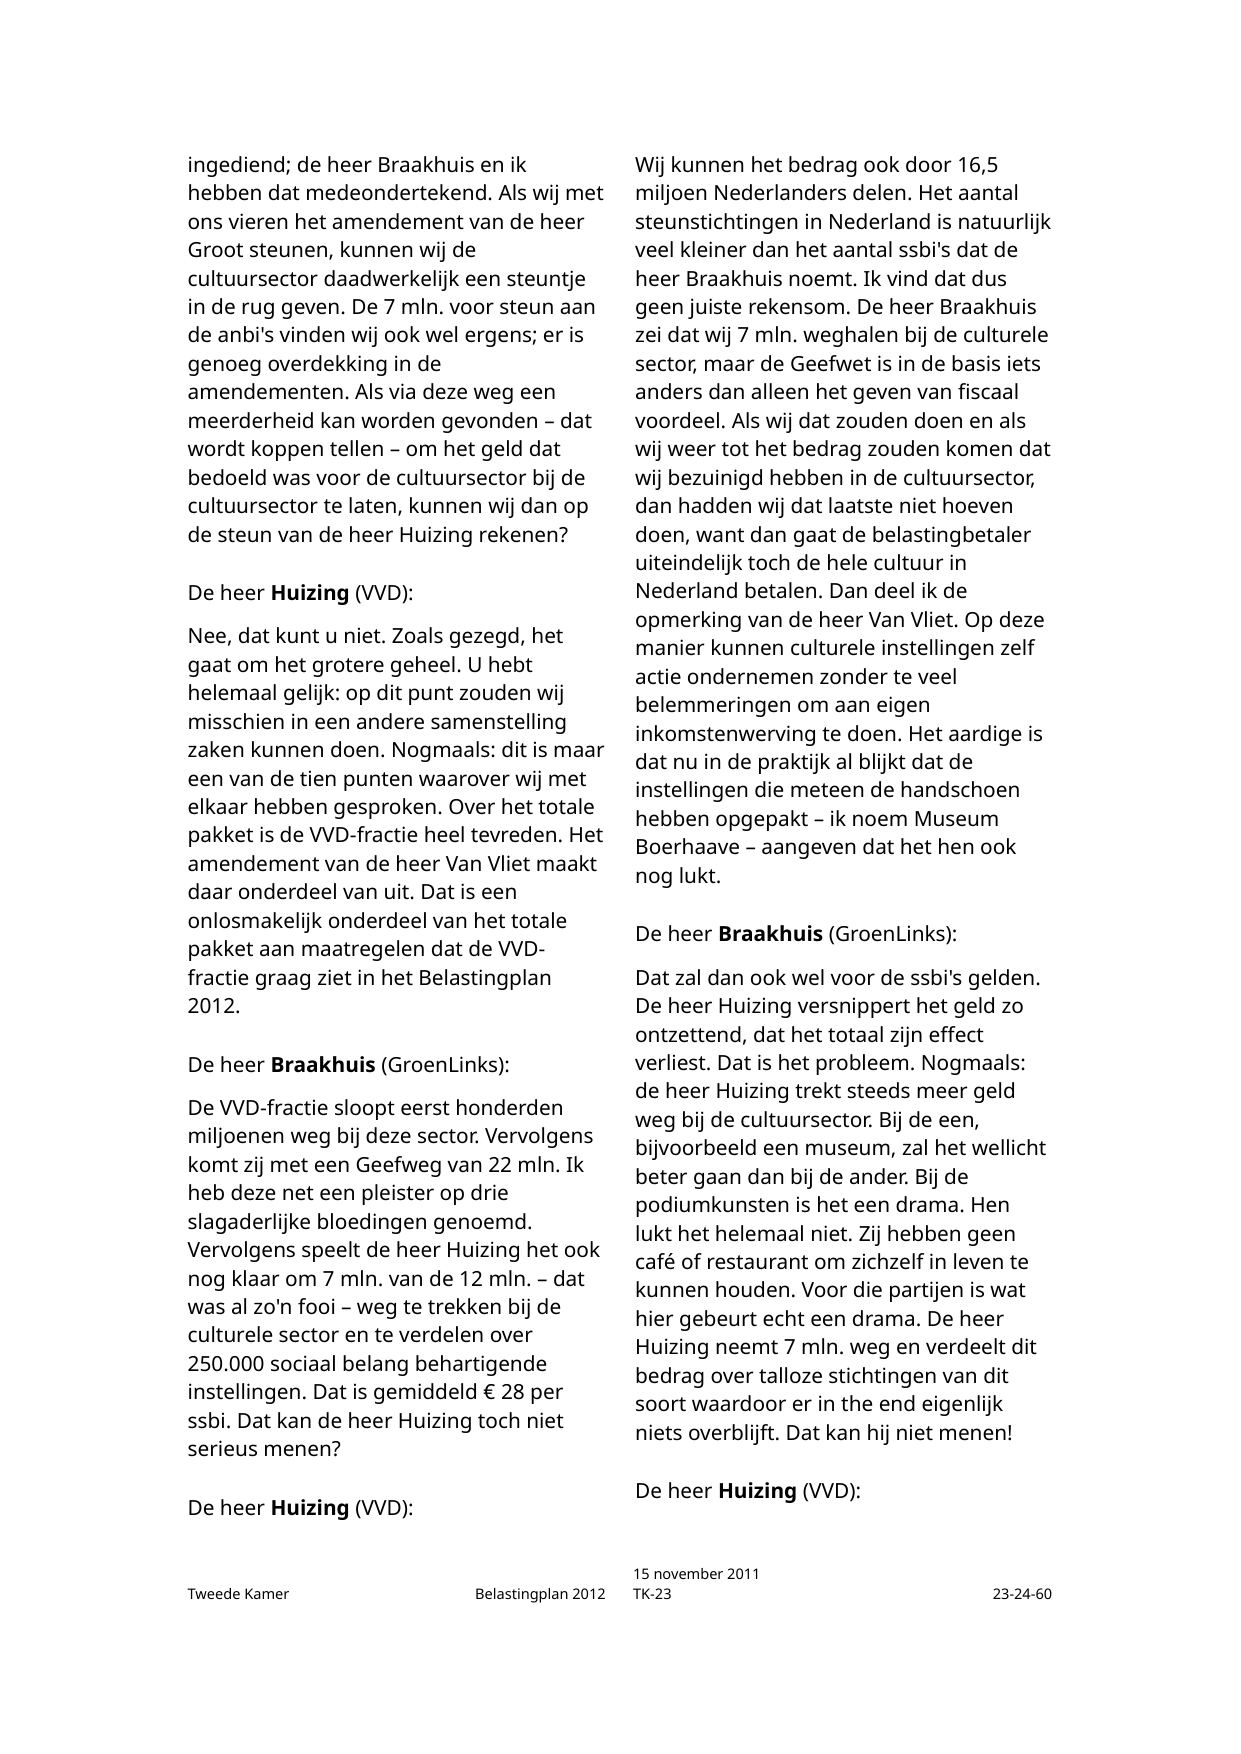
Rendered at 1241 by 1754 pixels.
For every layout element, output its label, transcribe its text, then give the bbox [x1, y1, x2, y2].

text De heer Huizing (VVD): [635, 1476, 1053, 1505]
text De heer Braakhuis (GroenLinks): [187, 1050, 605, 1078]
text De heer Braakhuis (GroenLinks): [635, 919, 1053, 948]
text De VVD-fractie sloopt eerst honderden miljoenen weg bij deze sector. Vervolgens komt zij met een Geefweg van 22 mln. Ik heb deze net een pleister op drie slagaderlijke bloedingen genoemd. Vervolgens speelt de heer Huizing het ook nog klaar om 7 mln. van de 12 mln. – dat was al zo'n fooi – weg te trekken bij de culturele sector en te verdelen over 250.000 sociaal belang behartigende instellingen. Dat is gemiddeld € 28 per ssbi. Dat kan de heer Huizing toch niet serieus menen? [187, 1093, 605, 1463]
text Dat zal dan ook wel voor de ssbi's gelden. De heer Huizing versnippert het geld zo ontzettend, dat het totaal zijn effect verliest. Dat is het probleem. Nogmaals: de heer Huizing trekt steeds meer geld weg bij de cultuursector. Bij de een, bijvoorbeeld een museum, zal het wellicht beter gaan dan bij de ander. Bij de podiumkunsten is het een drama. Hen lukt het helemaal niet. Zij hebben geen café of restaurant om zichzelf in leven te kunnen houden. Voor die partijen is wat hier gebeurt echt een drama. De heer Huizing neemt 7 mln. weg en verdeelt dit bedrag over talloze stichtingen van dit soort waardoor er in the end eigenlijk niets overblijft. Dat kan hij niet menen! [635, 963, 1053, 1446]
text Nee, dat kunt u niet. Zoals gezegd, het gaat om het grotere geheel. U hebt helemaal gelijk: op dit punt zouden wij misschien in een andere samenstelling zaken kunnen doen. Nogmaals: dit is maar een van de tien punten waarover wij met elkaar hebben gesproken. Over het totale pakket is de VVD-fractie heel tevreden. Het amendement van de heer Van Vliet maakt daar onderdeel van uit. Dat is een onlosmakelijk onderdeel van het totale pakket aan maatregelen dat de VVD-fractie graag ziet in het Belastingplan 2012. [187, 622, 605, 1020]
text Wij kunnen het bedrag ook door 16,5 miljoen Nederlanders delen. Het aantal steunstichtingen in Nederland is natuurlijk veel kleiner dan het aantal ssbi's dat de heer Braakhuis noemt. Ik vind dat dus geen juiste rekensom. De heer Braakhuis zei dat wij 7 mln. weghalen bij de culturele sector, maar de Geefwet is in de basis iets anders dan alleen het geven van fiscaal voordeel. Als wij dat zouden doen en als wij weer tot het bedrag zouden komen dat wij bezuinigd hebben in de cultuursector, dan hadden wij dat laatste niet hoeven doen, want dan gaat de belastingbetaler uiteindelijk toch de hele cultuur in Nederland betalen. Dan deel ik de opmerking van de heer Van Vliet. Op deze manier kunnen culturele instellingen zelf actie ondernemen zonder te veel belemmeringen om aan eigen inkomstenwerving te doen. Het aardige is dat nu in de praktijk al blijkt dat de instellingen die meteen de handschoen hebben opgepakt – ik noem Museum Boerhaave – aangeven dat het hen ook nog lukt. [635, 150, 1053, 889]
text De heer Huizing (VVD): [187, 1493, 605, 1521]
text ingediend; de heer Braakhuis en ik hebben dat medeondertekend. Als wij met ons vieren het amendement van de heer Groot steunen, kunnen wij de cultuursector daadwerkelijk een steuntje in de rug geven. De 7 mln. voor steun aan de anbi's vinden wij ook wel ergens; er is genoeg overdekking in de amendementen. Als via deze weg een meerderheid kan worden gevonden – dat wordt koppen tellen – om het geld dat bedoeld was voor de cultuursector bij de cultuursector te laten, kunnen wij dan op de steun van de heer Huizing rekenen? [187, 150, 605, 548]
text De heer Huizing (VVD): [187, 578, 605, 607]
